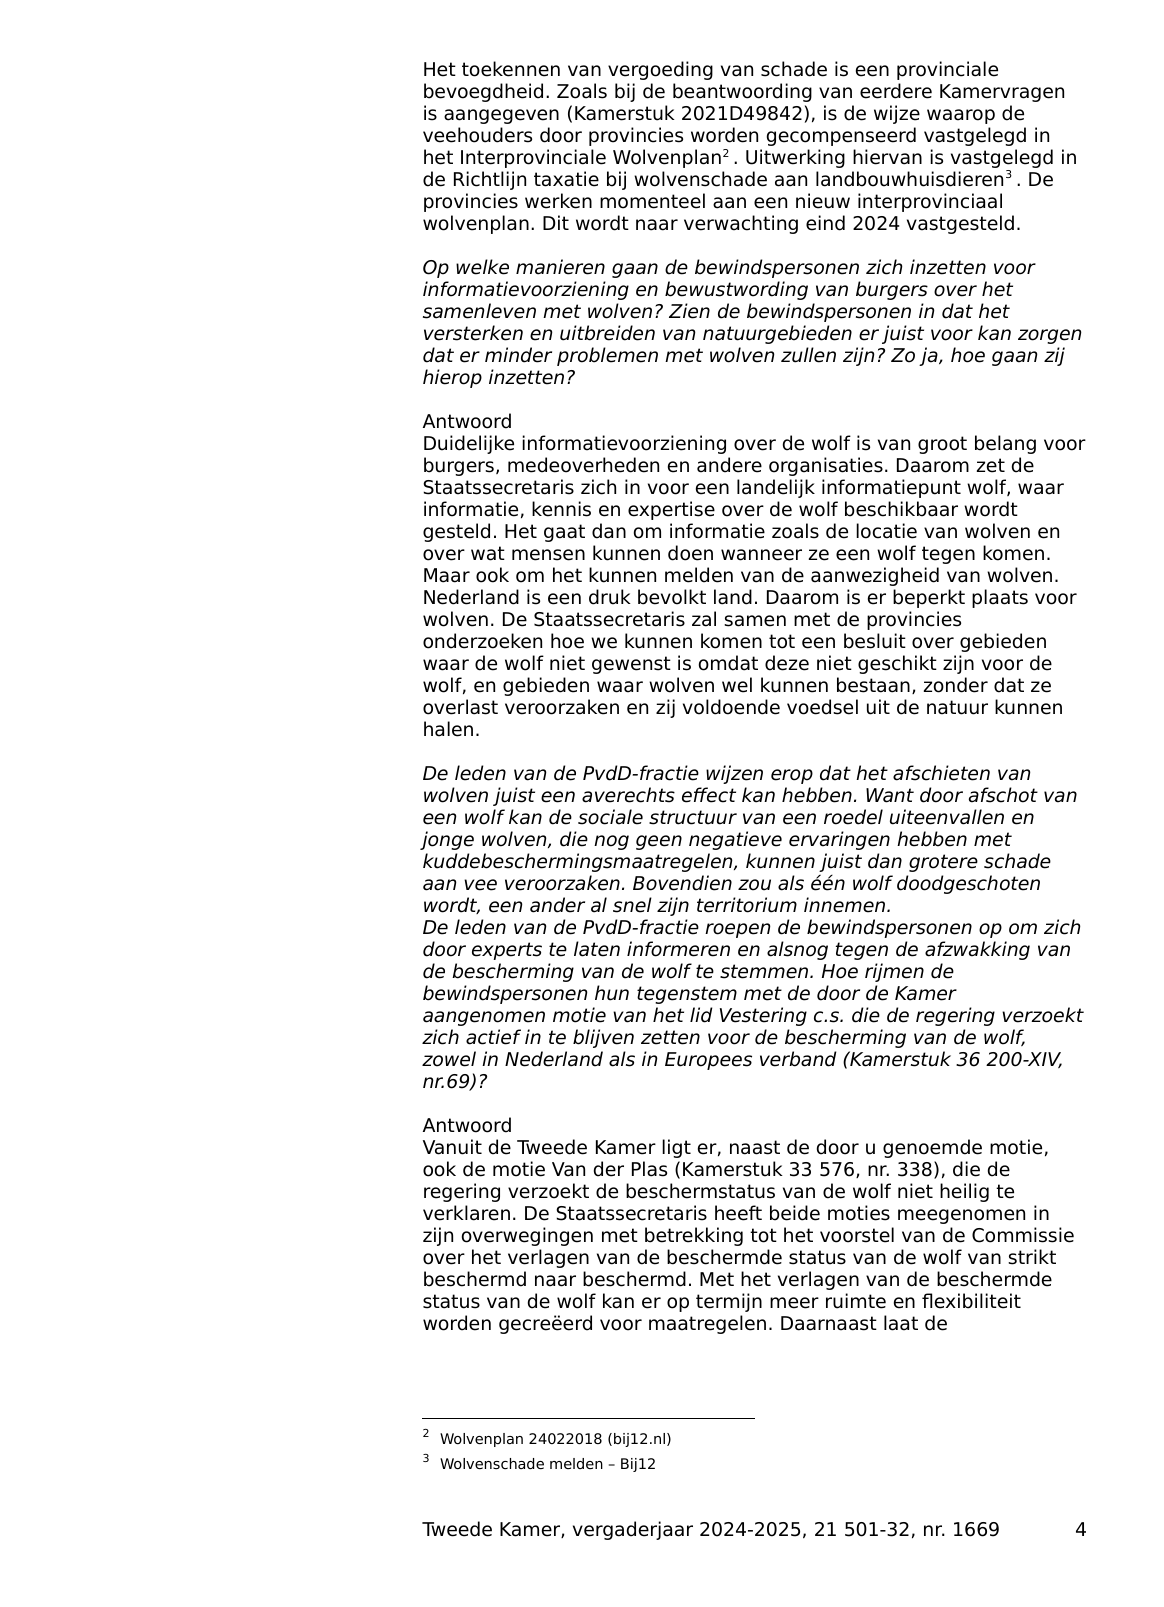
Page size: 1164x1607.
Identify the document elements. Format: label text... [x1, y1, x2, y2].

text De leden van de PvdD-fractie wijzen erop dat het afschieten van wolven juist een averechts effect kan hebben. Want door afschot van een wolf kan de sociale structuur van een roedel uiteenvallen en jonge wolven, die nog geen negatieve ervaringen hebben met kuddebeschermingsmaatregelen, kunnen juist dan grotere schade aan vee veroorzaken. Bovendien zou als één wolf doodgeschoten wordt, een ander al snel zijn territorium innemen. [422, 763, 1087, 917]
text Wolvenplan 24022018 (bij12.nl) [422, 1427, 1087, 1449]
text Wolvenschade melden – Bij12 [422, 1452, 1087, 1474]
text De leden van de PvdD-fractie roepen de bewindspersonen op om zich door experts te laten informeren en alsnog tegen de afzwakking van de bescherming van de wolf te stemmen. Hoe rijmen de bewindspersonen hun tegenstem met de door de Kamer aangenomen motie van het lid Vestering c.s. die de regering verzoekt zich actief in te blijven zetten voor de bescherming van de wolf, zowel in Nederland als in Europees verband (Kamerstuk 36 200-XIV, nr.69)? [422, 917, 1087, 1093]
text Duidelijke informatievoorziening over de wolf is van groot belang voor burgers, medeoverheden en andere organisaties. Daarom zet de Staatssecretaris zich in voor een landelijk informatiepunt wolf, waar informatie, kennis en expertise over de wolf beschikbaar wordt gesteld. Het gaat dan om informatie zoals de locatie van wolven en over wat mensen kunnen doen wanneer ze een wolf tegen komen. Maar ook om het kunnen melden van de aanwezigheid van wolven. Nederland is een druk bevolkt land. Daarom is er beperkt plaats voor wolven. De Staatssecretaris zal samen met de provincies onderzoeken hoe we kunnen komen tot een besluit over gebieden waar de wolf niet gewenst is omdat deze niet geschikt zijn voor de wolf, en gebieden waar wolven wel kunnen bestaan, zonder dat ze overlast veroorzaken en zij voldoende voedsel uit de natuur kunnen halen. [422, 433, 1087, 741]
text Vanuit de Tweede Kamer ligt er, naast de door u genoemde motie, ook de motie Van der Plas (Kamerstuk 33 576, nr. 338), die de regering verzoekt de beschermstatus van de wolf niet heilig te verklaren. De Staatssecretaris heeft beide moties meegenomen in zijn overwegingen met betrekking tot het voorstel van de Commissie over het verlagen van de beschermde status van de wolf van strikt beschermd naar beschermd. Met het verlagen van de beschermde status van de wolf kan er op termijn meer ruimte en flexibiliteit worden gecreëerd voor maatregelen. Daarnaast laat de [422, 1137, 1087, 1335]
text Het toekennen van vergoeding van schade is een provinciale bevoegdheid. Zoals bij de beantwoording van eerdere Kamervragen is aangegeven (Kamerstuk 2021D49842), is de wijze waarop de veehouders door provincies worden gecompenseerd vastgelegd in het Interprovinciale Wolvenplan. Uitwerking hiervan is vastgelegd in de Richtlijn taxatie bij wolvenschade aan landbouwhuisdieren. De provincies werken momenteel aan een nieuw interprovinciaal wolvenplan. Dit wordt naar verwachting eind 2024 vastgesteld. [422, 59, 1087, 235]
text Antwoord [422, 411, 1087, 433]
text Antwoord [422, 1115, 1087, 1137]
text Op welke manieren gaan de bewindspersonen zich inzetten voor informatievoorziening en bewustwording van burgers over het samenleven met wolven? Zien de bewindspersonen in dat het versterken en uitbreiden van natuurgebieden er juist voor kan zorgen dat er minder problemen met wolven zullen zijn? Zo ja, hoe gaan zij hierop inzetten? [422, 257, 1087, 389]
